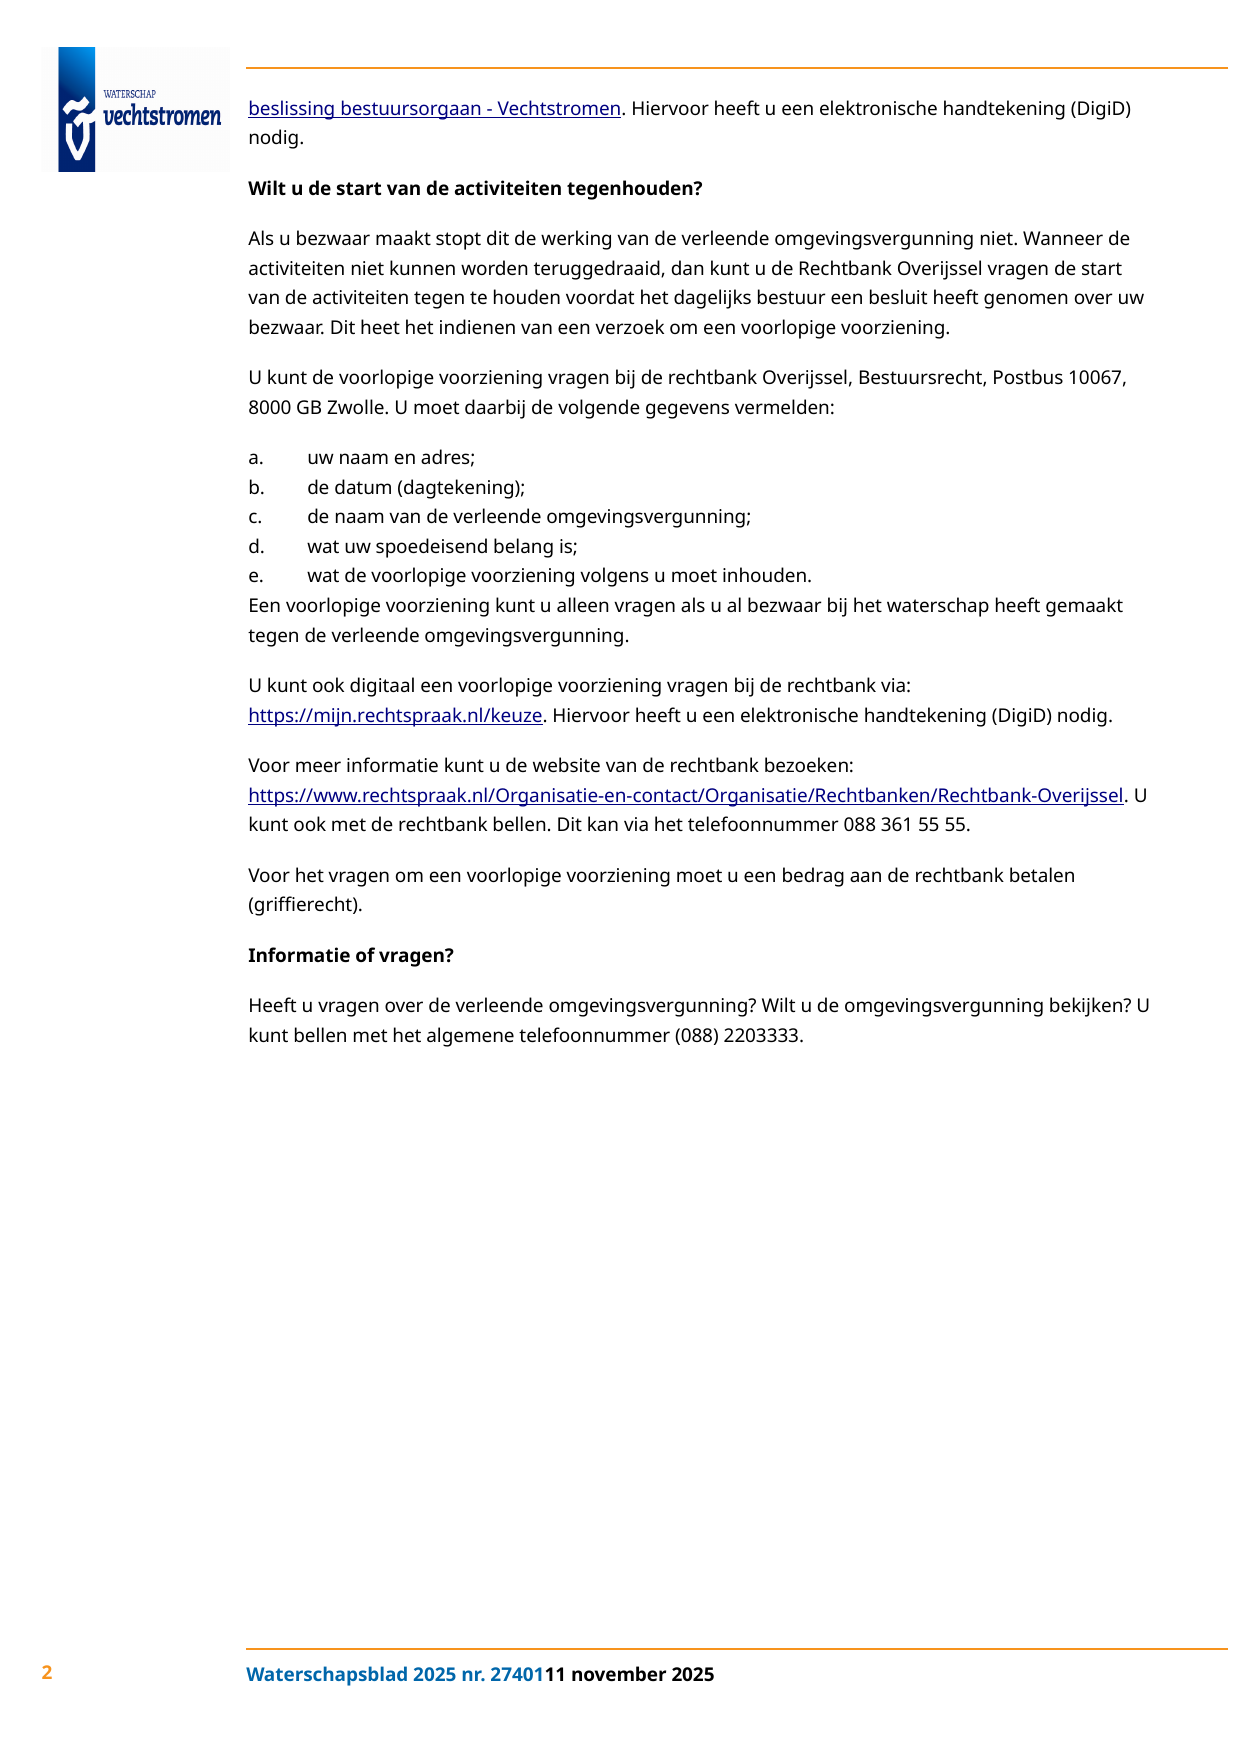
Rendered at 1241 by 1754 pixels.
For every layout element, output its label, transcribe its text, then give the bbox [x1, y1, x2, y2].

text Heeft u vragen over de verleende omgevingsvergunning? Wilt u de omgevingsvergunning bekijken? U kunt bellen met het algemene telefoonnummer (088) 2203333. [248, 992, 1152, 1048]
list de datum (dagtekening); [248, 474, 1152, 500]
text U kunt de voorlopige voorziening vragen bij de rechtbank Overijssel, Bestuursrecht, Postbus 10067, 8000 GB Zwolle. U moet daarbij de volgende gegevens vermelden: [248, 364, 1152, 420]
text U kunt ook digitaal een voorlopige voorziening vragen bij de rechtbank via: https://mijn.rechtspraak.nl/keuze. Hiervoor heeft u een elektronische handtekening (DigiD) nodig. [248, 672, 1152, 728]
text Voor meer informatie kunt u de website van de rechtbank bezoeken: https://www.rechtspraak.nl/Organisatie-en-contact/Organisatie/Rechtbanken/Rechtbank-Overijssel. U kunt ook met de rechtbank bellen. Dit kan via het telefoonnummer 088 361 55 55. [248, 752, 1152, 837]
text Informatie of vragen? [248, 942, 1152, 968]
text Wilt u de start van de activiteiten tegenhouden? [248, 175, 1152, 201]
picture [41, 47, 231, 172]
list de naam van de verleende omgevingsvergunning; [248, 503, 1152, 529]
text Als u bezwaar maakt stopt dit de werking van de verleende omgevingsvergunning niet. Wanneer de activiteiten niet kunnen worden teruggedraaid, dan kunt u de Rechtbank Overijssel vragen de start van de activiteiten tegen te houden voordat het dagelijks bestuur een besluit heeft genomen over uw bezwaar. Dit heet het indienen van een verzoek om een voorlopige voorziening. [248, 225, 1152, 340]
text beslissing bestuursorgaan - Vechtstromen. Hiervoor heeft u een elektronische handtekening (DigiD) nodig. [248, 95, 1152, 150]
text Een voorlopige voorziening kunt u alleen vragen als u al bezwaar bij het waterschap heeft gemaakt tegen de verleende omgevingsvergunning. [248, 592, 1152, 648]
list uw naam en adres; [248, 444, 1152, 470]
text Voor het vragen om een voorlopige voorziening moet u een bedrag aan de rechtbank betalen (griffierecht). [248, 862, 1152, 917]
list wat de voorlopige voorziening volgens u moet inhouden. [248, 563, 1152, 588]
list wat uw spoedeisend belang is; [248, 533, 1152, 559]
